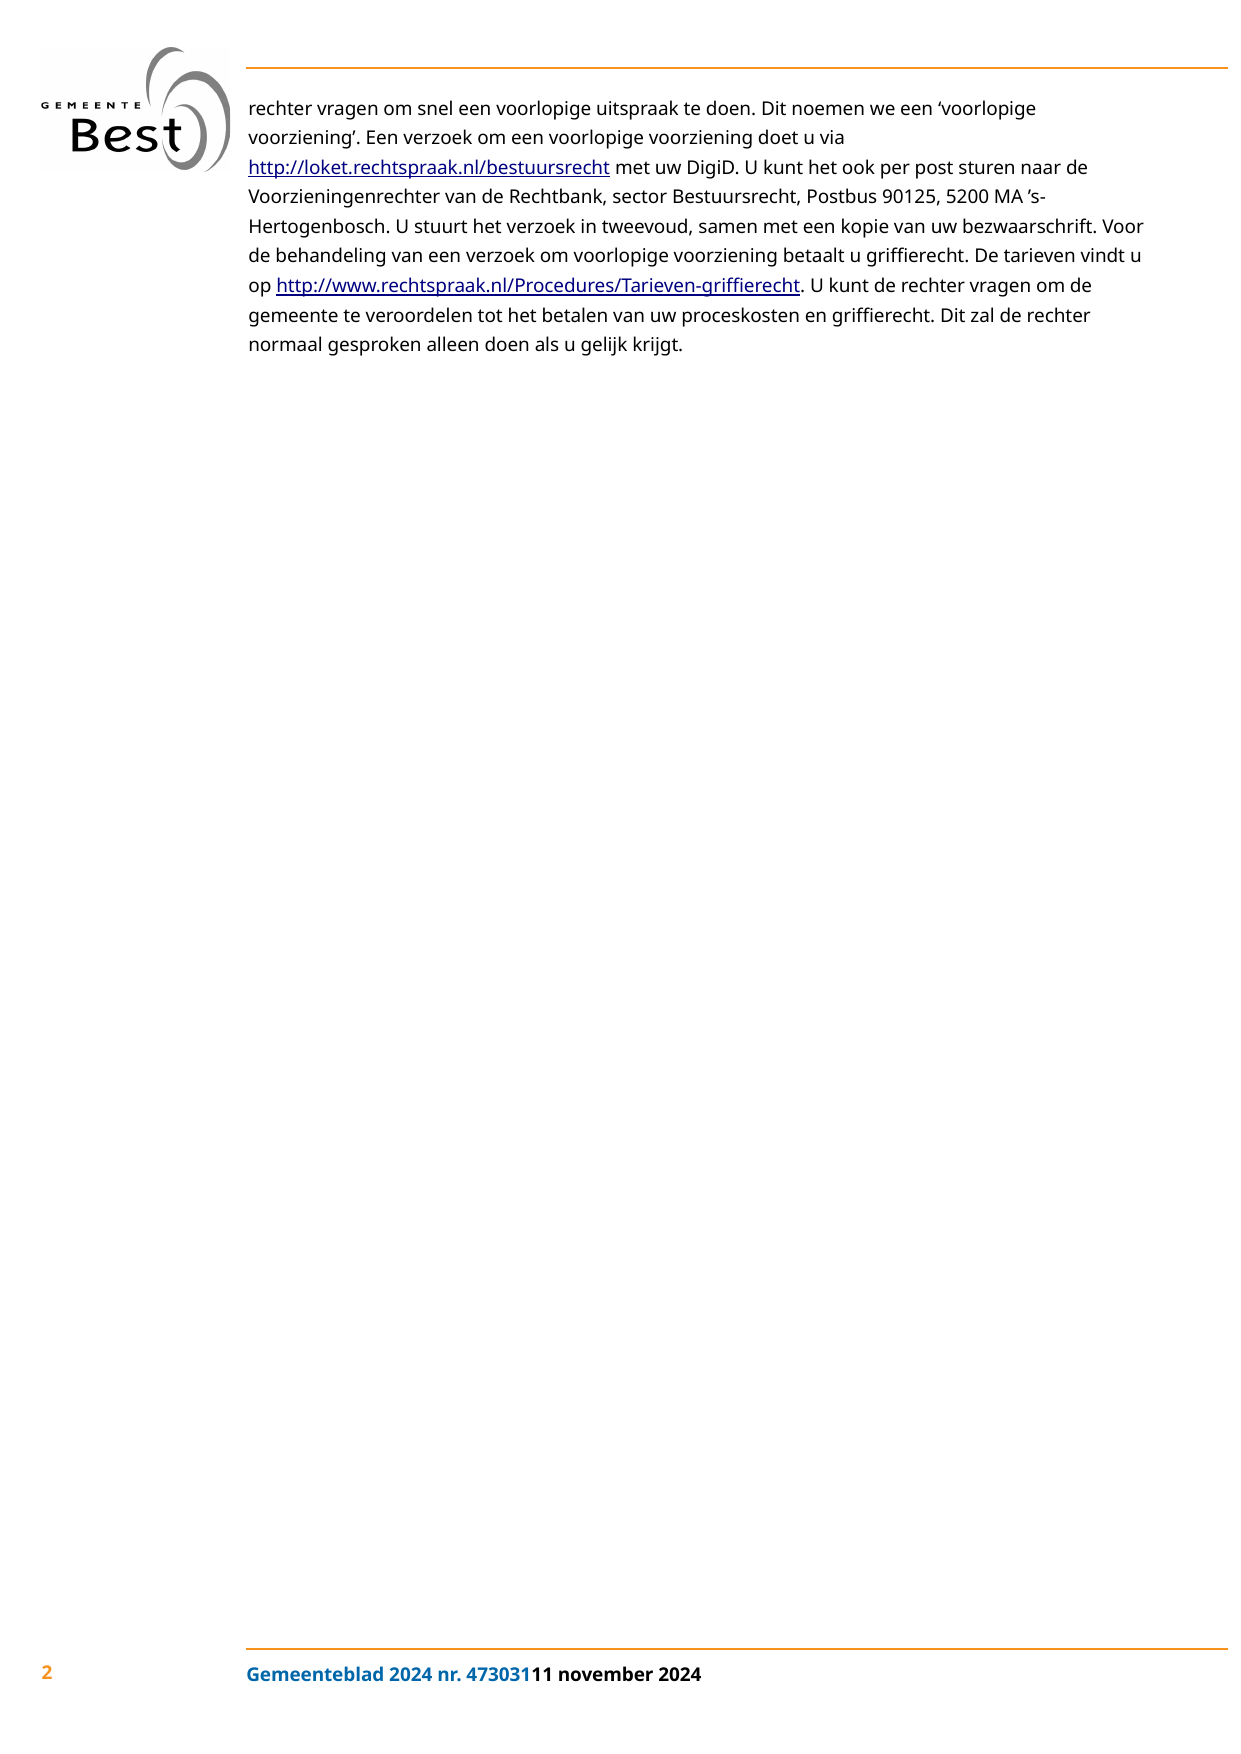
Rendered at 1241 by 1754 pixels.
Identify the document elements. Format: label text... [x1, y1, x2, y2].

picture [41, 47, 231, 172]
text rechter vragen om snel een voorlopige uitspraak te doen. Dit noemen we een ‘voorlopige voorziening’. Een verzoek om een voorlopige voorziening doet u via http://loket.rechtspraak.nl/bestuursrecht met uw DigiD. U kunt het ook per post sturen naar de Voorzieningenrechter van de Rechtbank, sector Bestuursrecht, Postbus 90125, 5200 MA ’s-Hertogenbosch. U stuurt het verzoek in tweevoud, samen met een kopie van uw bezwaarschrift. Voor de behandeling van een verzoek om voorlopige voorziening betaalt u griffierecht. De tarieven vindt u op http://www.rechtspraak.nl/Procedures/Tarieven-griffierecht. U kunt de rechter vragen om de gemeente te veroordelen tot het betalen van uw proceskosten en griffierecht. Dit zal de rechter normaal gesproken alleen doen als u gelijk krijgt. [248, 95, 1152, 357]
